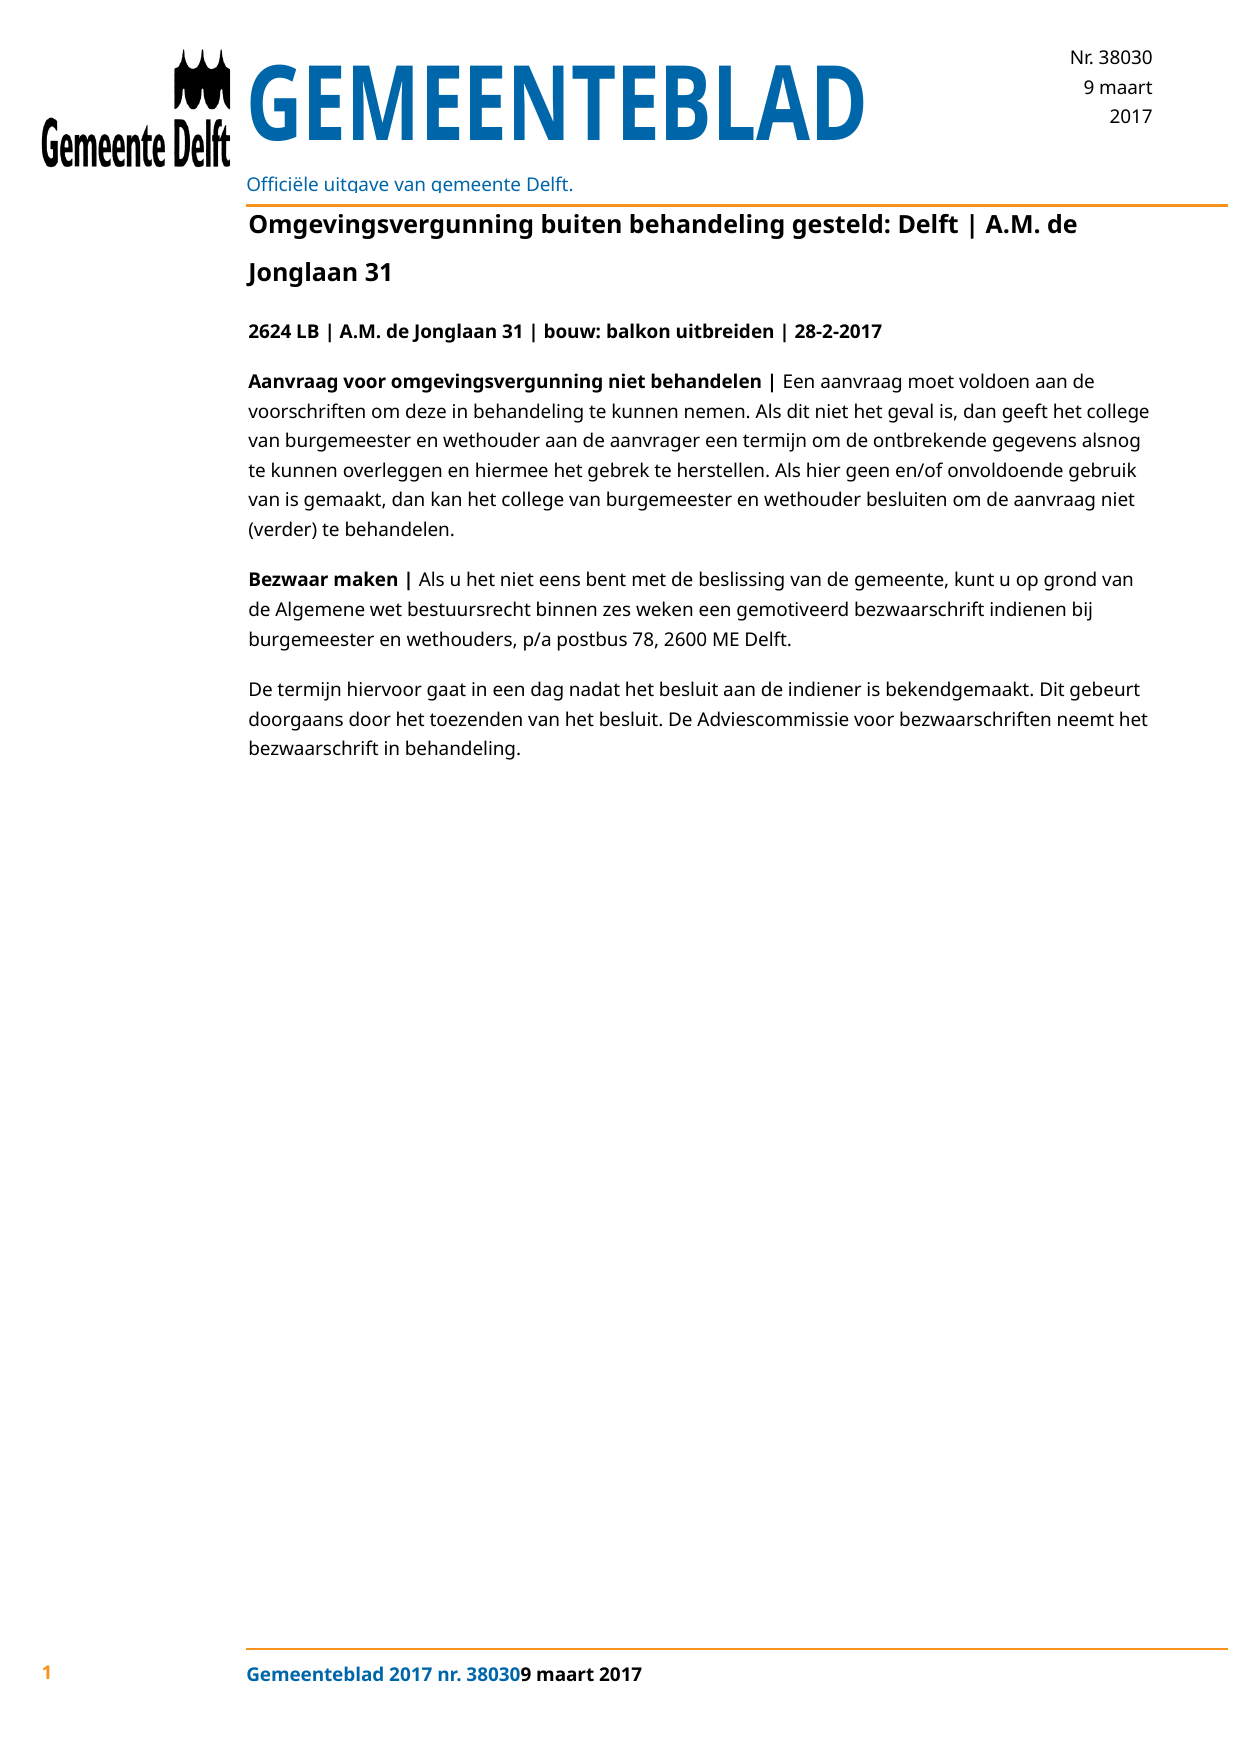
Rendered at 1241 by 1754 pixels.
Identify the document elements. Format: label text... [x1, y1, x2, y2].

picture [41, 47, 231, 172]
text Bezwaar maken | Als u het niet eens bent met de beslissing van de gemeente, kunt u op grond van de Algemene wet bestuursrecht binnen zes weken een gemotiveerd bezwaarschrift indienen bij burgemeester en wethouders, p/a postbus 78, 2600 ME Delft. [248, 567, 1152, 652]
text De termijn hiervoor gaat in een dag nadat het besluit aan de indiener is bekendgemaakt. Dit gebeurt doorgaans door het toezenden van het besluit. De Adviescommissie voor bezwaarschriften neemt het bezwaarschrift in behandeling. [248, 676, 1152, 761]
text Omgevingsvergunning buiten behandeling gesteld: Delft | A.M. de Jonglaan 31 [248, 207, 1152, 288]
text Aanvraag voor omgevingsvergunning niet behandelen | Een aanvraag moet voldoen aan de voorschriften om deze in behandeling te kunnen nemen. Als dit niet het geval is, dan geeft het college van burgemeester en wethouder aan de aanvrager een termijn om de ontbrekende gegevens alsnog te kunnen overleggen en hiermee het gebrek te herstellen. Als hier geen en/of onvoldoende gebruik van is gemaakt, dan kan het college van burgemeester en wethouder besluiten om de aanvraag niet (verder) te behandelen. [248, 368, 1152, 542]
text 2624 LB | A.M. de Jonglaan 31 | bouw: balkon uitbreiden | 28-2-2017 [248, 318, 1152, 344]
